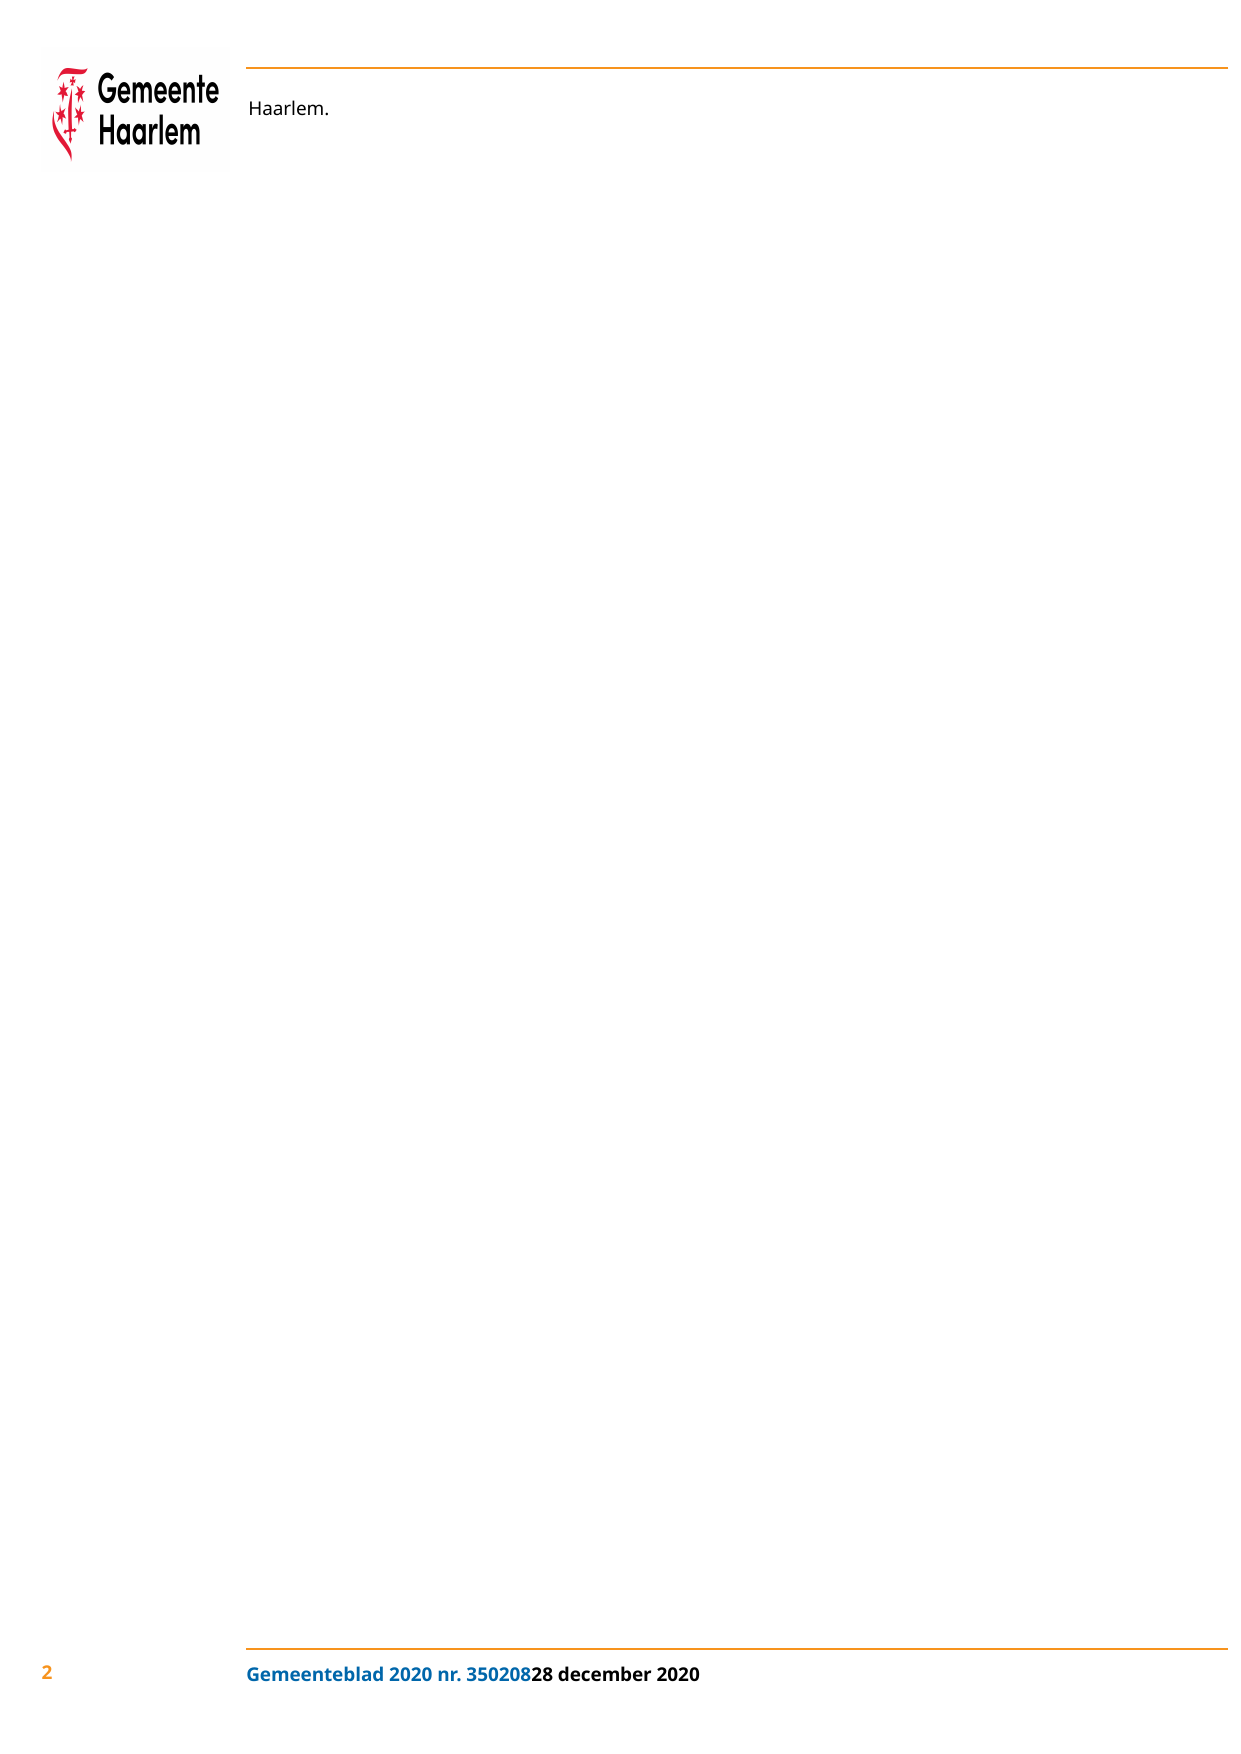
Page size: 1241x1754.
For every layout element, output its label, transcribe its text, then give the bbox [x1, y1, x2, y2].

text Haarlem. [248, 95, 1152, 121]
picture [41, 47, 231, 172]
